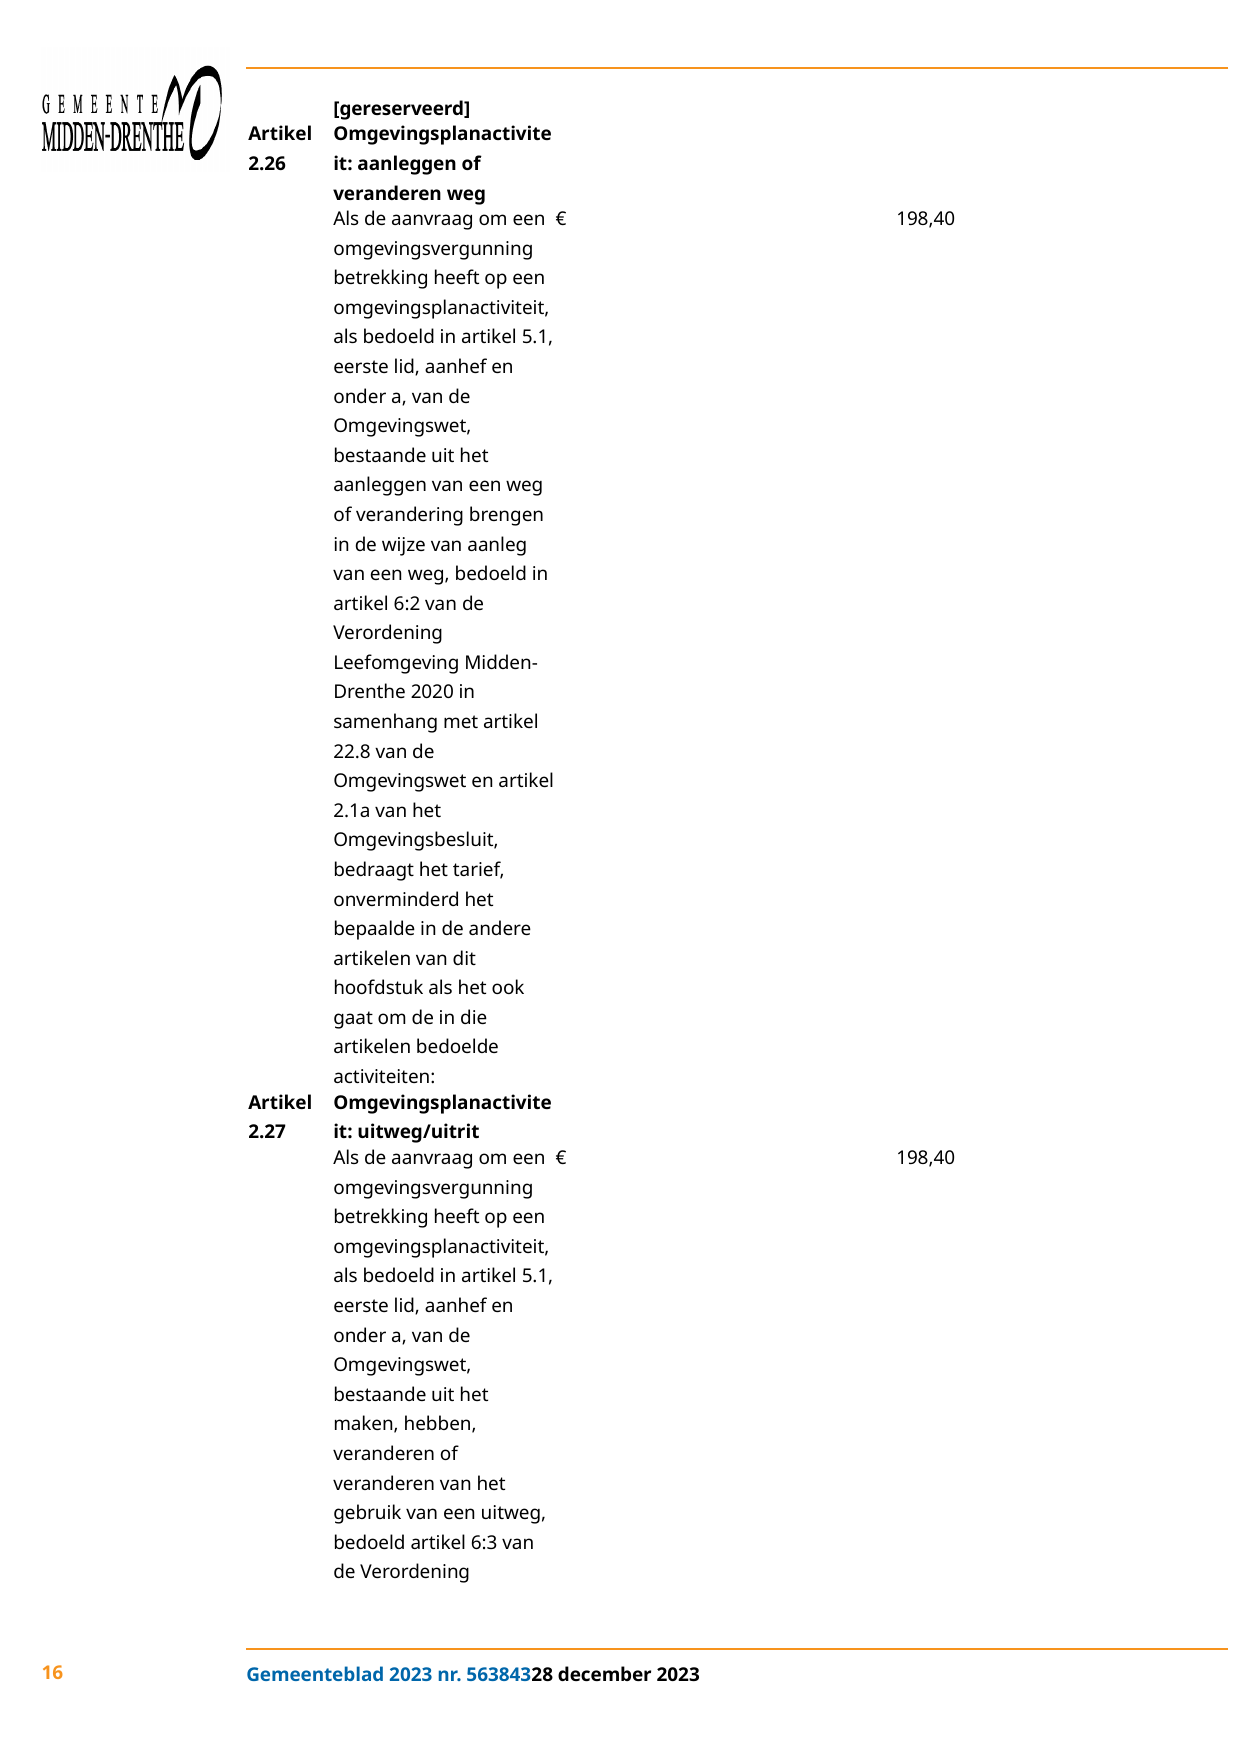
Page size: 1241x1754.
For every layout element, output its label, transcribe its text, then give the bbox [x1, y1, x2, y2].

table_cell Omgevingsplanactiviteit: uitweg/uitrit [333, 1089, 555, 1144]
table_cell 198,40 [896, 205, 1152, 1089]
table_cell [555, 95, 896, 121]
table_cell 198,40 [896, 1144, 1152, 1584]
table_cell Artikel 2.26 [248, 121, 333, 205]
picture [41, 47, 231, 172]
table_cell € [555, 1144, 896, 1584]
table_cell [555, 121, 896, 205]
table_cell [896, 121, 1152, 205]
table_cell Omgevingsplanactiviteit: aanleggen of veranderen weg [333, 121, 555, 205]
table_cell [248, 95, 333, 121]
table_cell [248, 1144, 333, 1584]
table_cell [555, 1089, 896, 1144]
table_cell [896, 1089, 1152, 1144]
table_cell Artikel 2.27 [248, 1089, 333, 1144]
table_cell [248, 205, 333, 1089]
table_cell [896, 95, 1152, 121]
table_cell Als de aanvraag om een omgevingsvergunning betrekking heeft op een omgevingsplanactiviteit, als bedoeld in artikel 5.1, eerste lid, aanhef en onder a, van de Omgevingswet, bestaande uit het maken, hebben, veranderen of veranderen van het gebruik van een uitweg, bedoeld artikel 6:3 van de Verordening [333, 1144, 555, 1584]
table_cell € [555, 205, 896, 1089]
table_cell Als de aanvraag om een omgevingsvergunning betrekking heeft op een omgevingsplanactiviteit, als bedoeld in artikel 5.1, eerste lid, aanhef en onder a, van de Omgevingswet, bestaande uit het aanleggen van een weg of verandering brengen in de wijze van aanleg van een weg, bedoeld in artikel 6:2 van de Verordening Leefomgeving Midden-Drenthe 2020 in samenhang met artikel 22.8 van de Omgevingswet en artikel 2.1a van het Omgevingsbesluit, bedraagt het tarief, onverminderd het bepaalde in de andere artikelen van dit hoofdstuk als het ook gaat om de in die artikelen bedoelde activiteiten: [333, 205, 555, 1089]
table_cell [gereserveerd] [333, 95, 555, 121]
